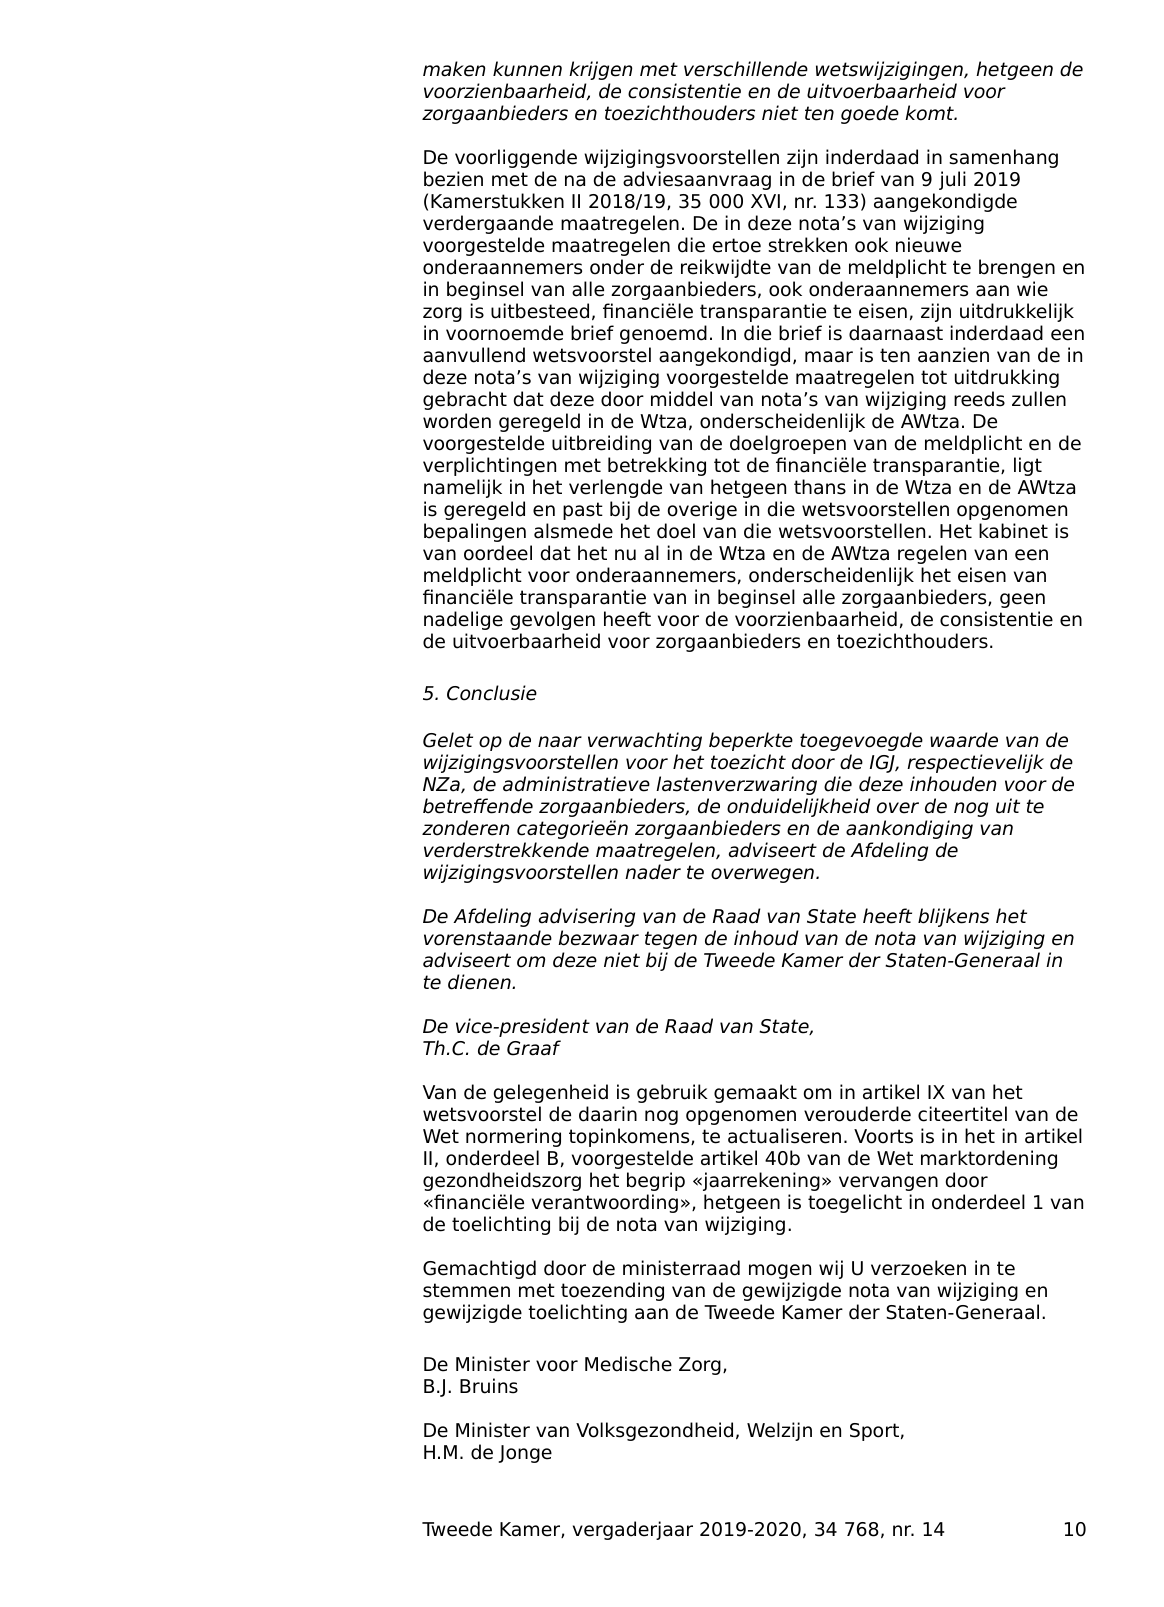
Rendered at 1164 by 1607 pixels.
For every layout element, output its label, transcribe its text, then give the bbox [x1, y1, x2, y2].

text Gemachtigd door de ministerraad mogen wij U verzoeken in te stemmen met toezending van de gewijzigde nota van wijziging en gewijzigde toelichting aan de Tweede Kamer der Staten-Generaal. [422, 1258, 1087, 1324]
text Van de gelegenheid is gebruik gemaakt om in artikel IX van het wetsvoorstel de daarin nog opgenomen verouderde citeertitel van de Wet normering topinkomens, te actualiseren. Voorts is in het in artikel II, onderdeel B, voorgestelde artikel 40b van de Wet marktordening gezondheidszorg het begrip «jaarrekening» vervangen door «financiële verantwoording», hetgeen is toegelicht in onderdeel 1 van de toelichting bij de nota van wijziging. [422, 1082, 1087, 1236]
text De Afdeling advisering van de Raad van State heeft blijkens het vorenstaande bezwaar tegen de inhoud van de nota van wijziging en adviseert om deze niet bij de Tweede Kamer der Staten-Generaal in te dienen. [422, 906, 1087, 994]
text maken kunnen krijgen met verschillende wetswijzigingen, hetgeen de voorzienbaarheid, de consistentie en de uitvoerbaarheid voor zorgaanbieders en toezichthouders niet ten goede komt. [422, 59, 1087, 125]
text De Minister voor Medische Zorg, B.J. Bruins [422, 1354, 1087, 1398]
subtitle 5. Conclusie [422, 683, 1087, 705]
text De voorliggende wijzigingsvoorstellen zijn inderdaad in samenhang bezien met de na de adviesaanvraag in de brief van 9 juli 2019 (Kamerstukken II 2018/19, 35 000 XVI, nr. 133) aangekondigde verdergaande maatregelen. De in deze nota’s van wijziging voorgestelde maatregelen die ertoe strekken ook nieuwe onderaannemers onder de reikwijdte van de meldplicht te brengen en in beginsel van alle zorgaanbieders, ook onderaannemers aan wie zorg is uitbesteed, financiële transparantie te eisen, zijn uitdrukkelijk in voornoemde brief genoemd. In die brief is daarnaast inderdaad een aanvullend wetsvoorstel aangekondigd, maar is ten aanzien van de in deze nota’s van wijziging voorgestelde maatregelen tot uitdrukking gebracht dat deze door middel van nota’s van wijziging reeds zullen worden geregeld in de Wtza, onderscheidenlijk de AWtza. De voorgestelde uitbreiding van de doelgroepen van de meldplicht en de verplichtingen met betrekking tot de financiële transparantie, ligt namelijk in het verlengde van hetgeen thans in de Wtza en de AWtza is geregeld en past bij de overige in die wetsvoorstellen opgenomen bepalingen alsmede het doel van die wetsvoorstellen. Het kabinet is van oordeel dat het nu al in de Wtza en de AWtza regelen van een meldplicht voor onderaannemers, onderscheidenlijk het eisen van financiële transparantie van in beginsel alle zorgaanbieders, geen nadelige gevolgen heeft voor de voorzienbaarheid, de consistentie en de uitvoerbaarheid voor zorgaanbieders en toezichthouders. [422, 147, 1087, 653]
text De vice-president van de Raad van State, [422, 1016, 1087, 1038]
text Gelet op de naar verwachting beperkte toegevoegde waarde van de wijzigingsvoorstellen voor het toezicht door de IGJ, respectievelijk de NZa, de administratieve lastenverzwaring die deze inhouden voor de betreffende zorgaanbieders, de onduidelijkheid over de nog uit te zonderen categorieën zorgaanbieders en de aankondiging van verderstrekkende maatregelen, adviseert de Afdeling de wijzigingsvoorstellen nader te overwegen. [422, 730, 1087, 883]
text De Minister van Volksgezondheid, Welzijn en Sport, H.M. de Jonge [422, 1420, 1087, 1464]
text Th.C. de Graaf [422, 1038, 1087, 1060]
